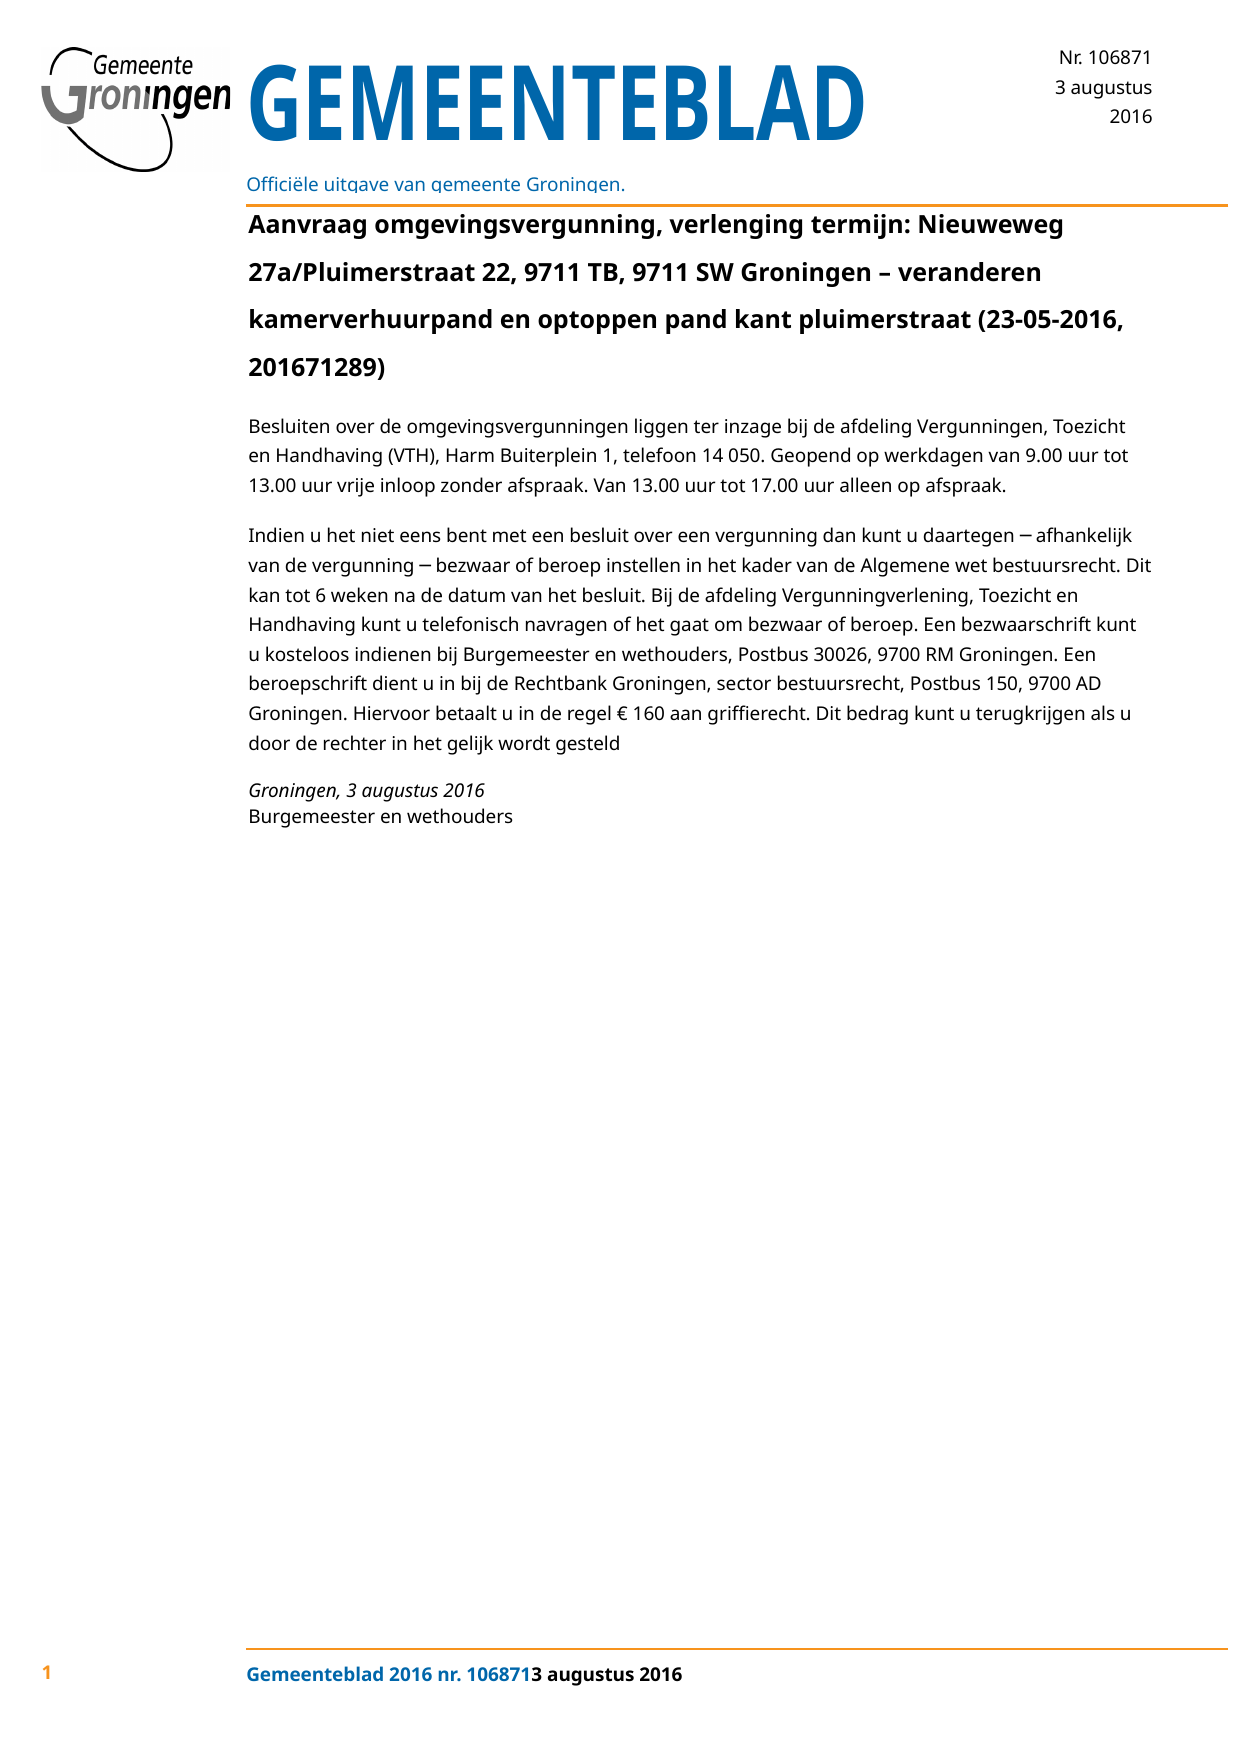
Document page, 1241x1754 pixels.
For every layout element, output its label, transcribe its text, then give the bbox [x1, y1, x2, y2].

text Groningen, 3 augustus 2016 [248, 778, 1152, 803]
picture [41, 47, 231, 172]
text Indien u het niet eens bent met een besluit over een vergunning dan kunt u daartegen ─ afhankelijk van de vergunning ─ bezwaar of beroep instellen in het kader van de Algemene wet bestuursrecht. Dit kan tot 6 weken na de datum van het besluit. Bij de afdeling Vergunningverlening, Toezicht en Handhaving kunt u telefonisch navragen of het gaat om bezwaar of beroep. Een bezwaarschrift kunt u kosteloos indienen bij Burgemeester en wethouders, Postbus 30026, 9700 RM Groningen. Een beroepschrift dient u in bij de Rechtbank Groningen, sector bestuursrecht, Postbus 150, 9700 AD Groningen. Hiervoor betaalt u in de regel € 160 aan griffierecht. Dit bedrag kunt u terugkrijgen als u door de rechter in het gelijk wordt gesteld [248, 523, 1152, 756]
text Besluiten over de omgevingsvergunningen liggen ter inzage bij de afdeling Vergunningen, Toezicht en Handhaving (VTH), Harm Buiterplein 1, telefoon 14 050. Geopend op werkdagen van 9.00 uur tot 13.00 uur vrije inloop zonder afspraak. Van 13.00 uur tot 17.00 uur alleen op afspraak. [248, 413, 1152, 498]
text Aanvraag omgevingsvergunning, verlenging termijn: Nieuweweg 27a/Pluimerstraat 22, 9711 TB, 9711 SW Groningen – veranderen kamerverhuurpand en optoppen pand kant pluimerstraat (23-05-2016, 201671289) [248, 207, 1152, 384]
text Burgemeester en wethouders [248, 803, 1152, 829]
